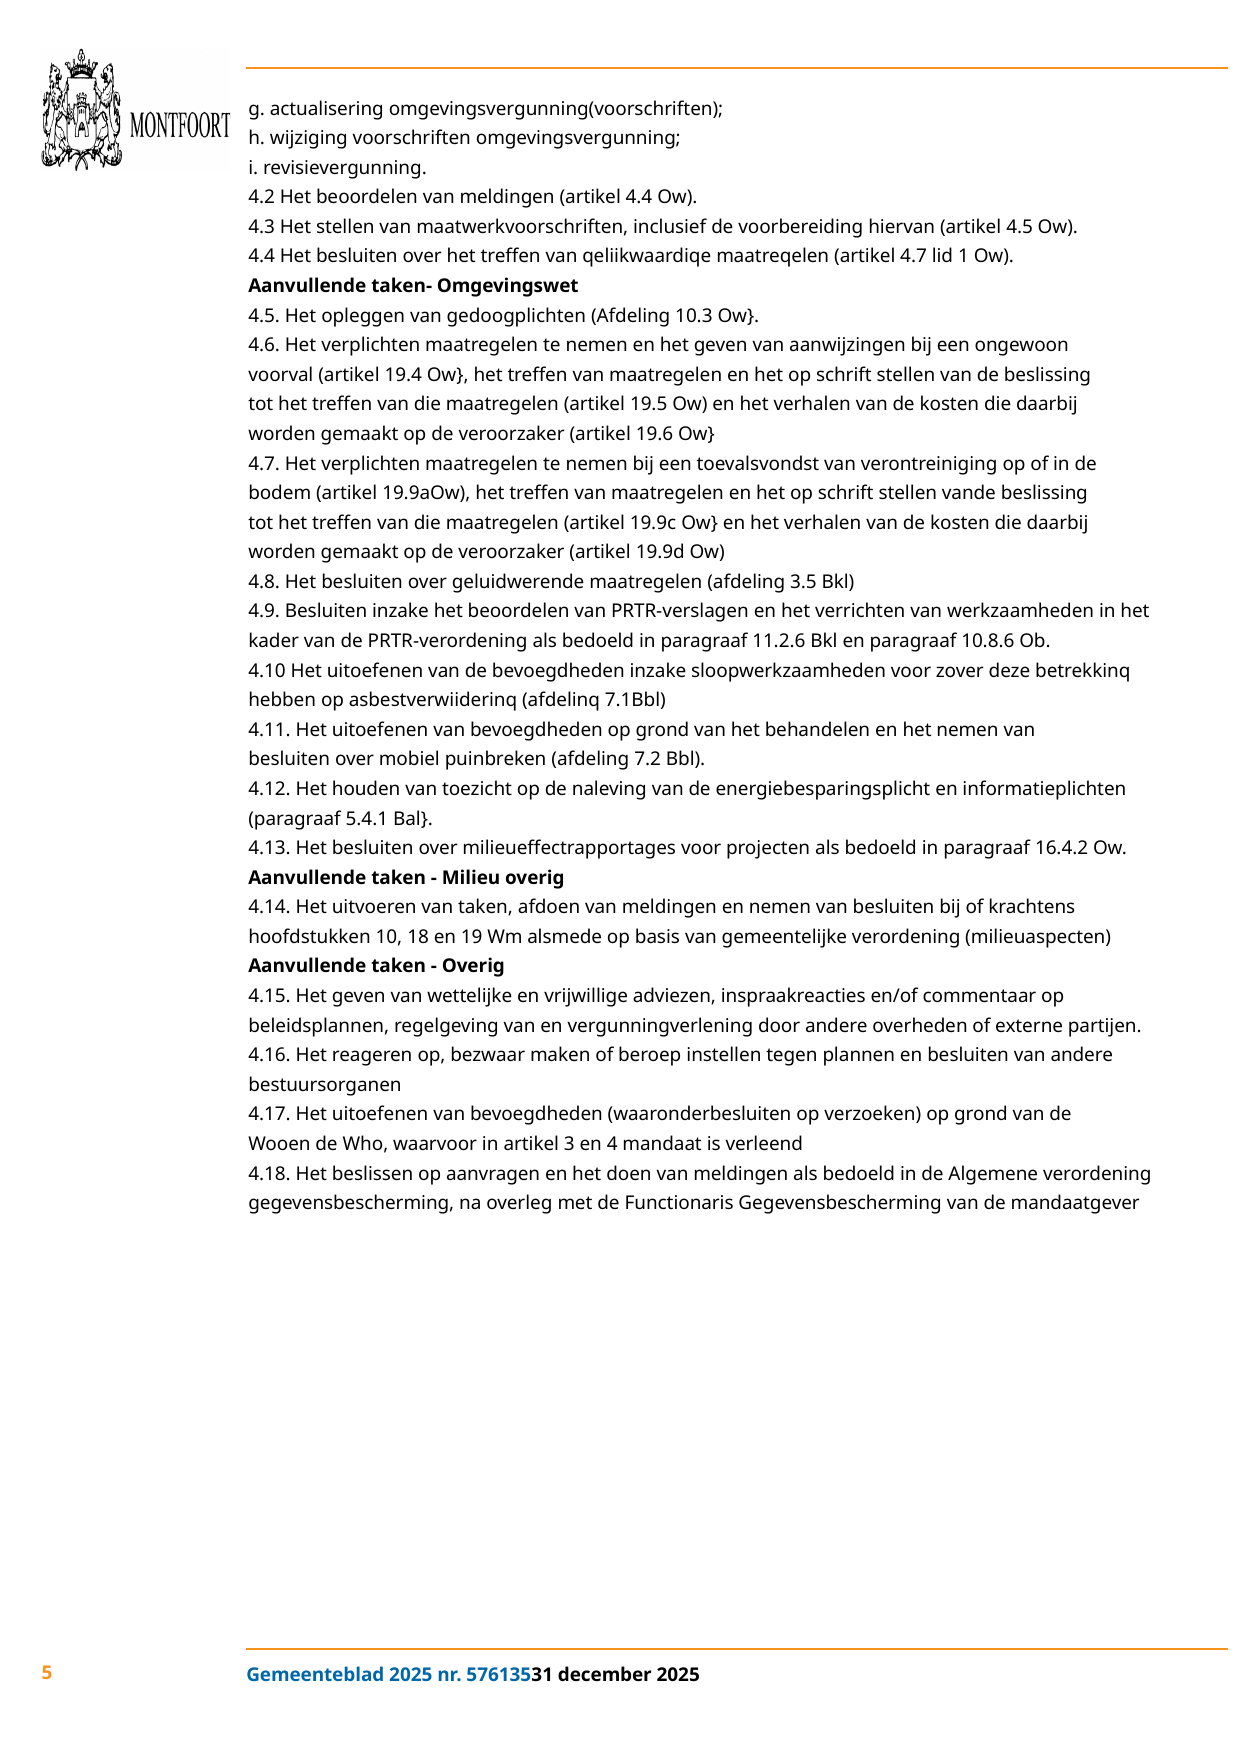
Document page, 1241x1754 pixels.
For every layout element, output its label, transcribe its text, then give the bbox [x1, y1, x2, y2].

text 4.16. Het reageren op, bezwaar maken of beroep instellen tegen plannen en besluiten van andere bestuursorganen [248, 1041, 1152, 1097]
text g. actualisering omgevingsvergunning(voorschriften); [248, 95, 1152, 121]
text 4.10 Het uitoefenen van de bevoegdheden inzake sloopwerkzaamheden voor zover deze betrekkinq hebben op asbestverwiiderinq (afdelinq 7.1Bbl) [248, 657, 1152, 712]
text i. revisievergunning. [248, 154, 1152, 180]
text 4.6. Het verplichten maatregelen te nemen en het geven van aanwijzingen bij een ongewoon voorval (artikel 19.4 Ow}, het treffen van maatregelen en het op schrift stellen van de beslissing tot het treffen van die maatregelen (artikel 19.5 Ow) en het verhalen van de kosten die daarbij worden gemaakt op de veroorzaker (artikel 19.6 Ow} [248, 331, 1152, 446]
text 4.13. Het besluiten over milieueffectrapportages voor projecten als bedoeld in paragraaf 16.4.2 Ow. [248, 834, 1152, 860]
text 4.12. Het houden van toezicht op de naleving van de energiebesparingsplicht en informatieplichten (paragraaf 5.4.1 Bal}. [248, 775, 1152, 831]
text Aanvullende taken - Overig [248, 953, 1152, 978]
text 4.8. Het besluiten over geluidwerende maatregelen (afdeling 3.5 Bkl) [248, 568, 1152, 594]
text 4.15. Het geven van wettelijke en vrijwillige adviezen, inspraakreacties en/of commentaar op beleidsplannen, regelgeving van en vergunningverlening door andere overheden of externe partijen. [248, 982, 1152, 1038]
text h. wijziging voorschriften omgevingsvergunning; [248, 124, 1152, 150]
text 4.14. Het uitvoeren van taken, afdoen van meldingen en nemen van besluiten bij of krachtens hoofdstukken 10, 18 en 19 Wm alsmede op basis van gemeentelijke verordening (milieuaspecten) [248, 893, 1152, 949]
text 4.18. Het beslissen op aanvragen en het doen van meldingen als bedoeld in de Algemene verordening gegevensbescherming, na overleg met de Functionaris Gegevensbescherming van de mandaatgever [248, 1160, 1152, 1215]
text Aanvullende taken- Omgevingswet [248, 272, 1152, 298]
picture [41, 47, 231, 172]
text 4.9. Besluiten inzake het beoordelen van PRTR-verslagen en het verrichten van werkzaamheden in het kader van de PRTR-verordening als bedoeld in paragraaf 11.2.6 Bkl en paragraaf 10.8.6 Ob. [248, 598, 1152, 653]
text 4.7. Het verplichten maatregelen te nemen bij een toevalsvondst van verontreiniging op of in de bodem (artikel 19.9aOw), het treffen van maatregelen en het op schrift stellen vande beslissing tot het treffen van die maatregelen (artikel 19.9c Ow} en het verhalen van de kosten die daarbij worden gemaakt op de veroorzaker (artikel 19.9d Ow) [248, 450, 1152, 564]
text Aanvullende taken - Milieu overig [248, 864, 1152, 890]
text 4.3 Het stellen van maatwerkvoorschriften, inclusief de voorbereiding hiervan (artikel 4.5 Ow). [248, 213, 1152, 239]
text 4.11. Het uitoefenen van bevoegdheden op grond van het behandelen en het nemen van besluiten over mobiel puinbreken (afdeling 7.2 Bbl). [248, 716, 1152, 771]
text 4.17. Het uitoefenen van bevoegdheden (waaronderbesluiten op verzoeken) op grond van de Wooen de Who, waarvoor in artikel 3 en 4 mandaat is verleend [248, 1101, 1152, 1156]
text 4.5. Het opleggen van gedoogplichten (Afdeling 10.3 Ow}. [248, 302, 1152, 328]
text 4.2 Het beoordelen van meldingen (artikel 4.4 Ow). [248, 183, 1152, 209]
text 4.4 Het besluiten over het treffen van qeliikwaardiqe maatreqelen (artikel 4.7 lid 1 Ow). [248, 243, 1152, 268]
